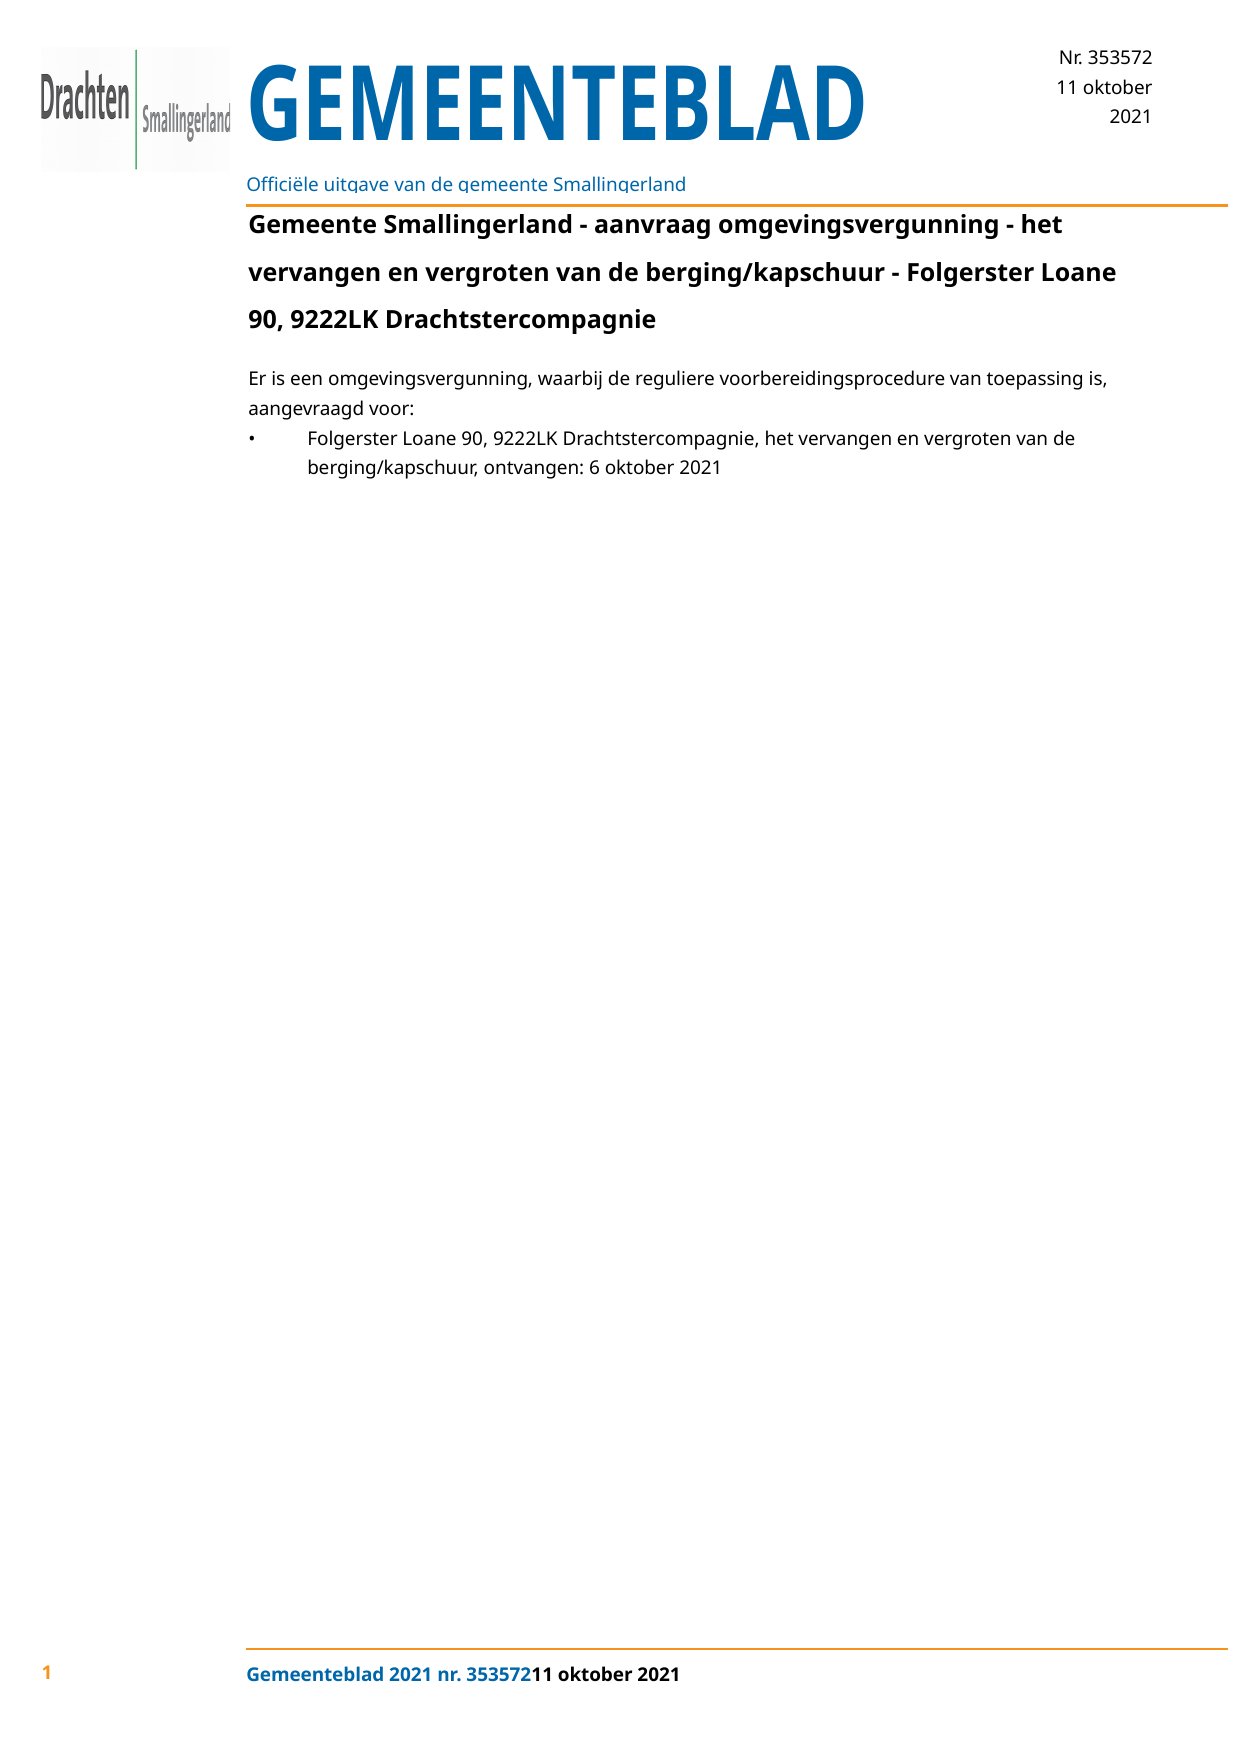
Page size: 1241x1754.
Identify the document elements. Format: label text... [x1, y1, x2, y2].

text Er is een omgevingsvergunning, waarbij de reguliere voorbereidingsprocedure van toepassing is, aangevraagd voor: [248, 366, 1152, 421]
text Gemeente Smallingerland - aanvraag omgevingsvergunning - het vervangen en vergroten van de berging/kapschuur - Folgerster Loane 90, 9222LK Drachtstercompagnie [248, 207, 1152, 336]
list Folgerster Loane 90, 9222LK Drachtstercompagnie, het vervangen en vergroten van de berging/kapschuur, ontvangen: 6 oktober 2021 [248, 425, 1152, 480]
picture [41, 47, 231, 172]
